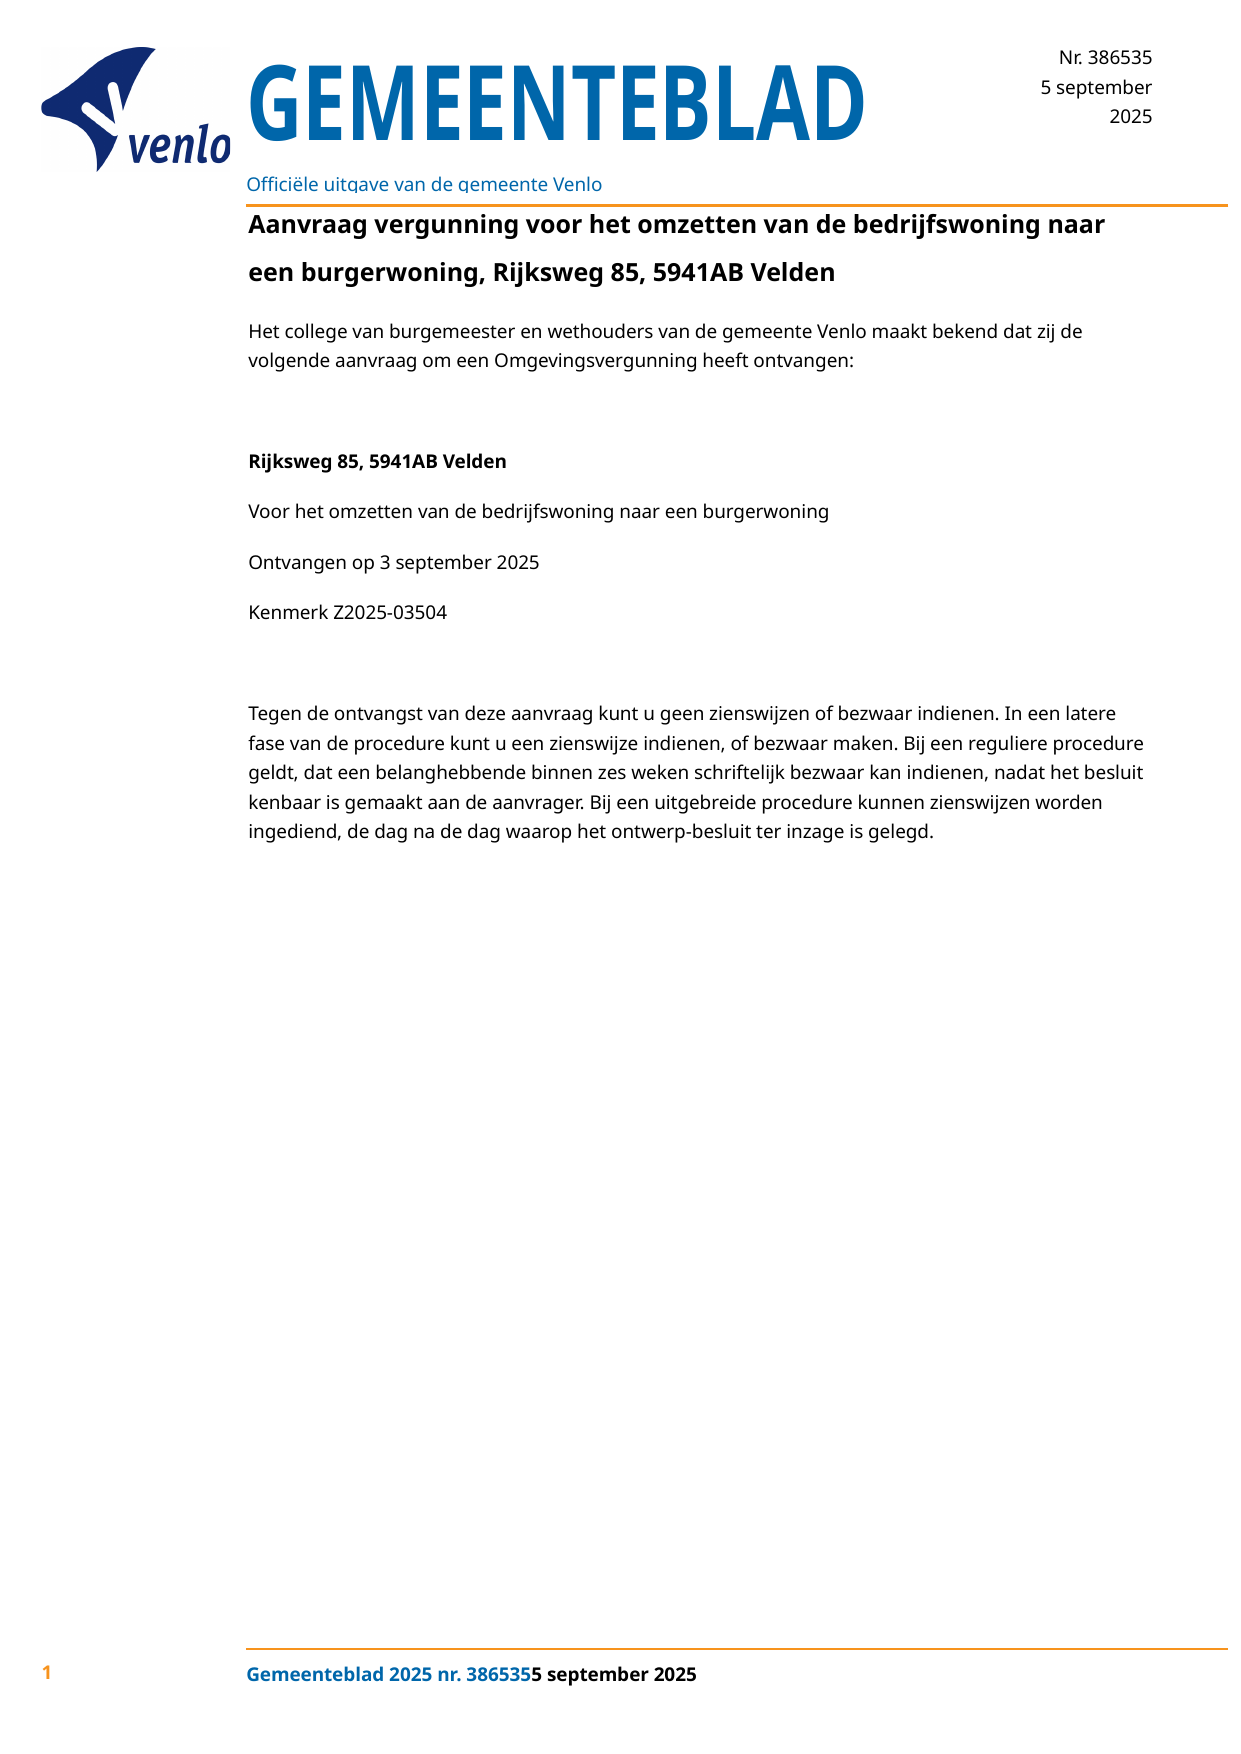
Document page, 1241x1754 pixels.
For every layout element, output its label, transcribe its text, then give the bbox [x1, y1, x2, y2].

text Tegen de ontvangst van deze aanvraag kunt u geen zienswijzen of bezwaar indienen. In een latere fase van de procedure kunt u een zienswijze indienen, of bezwaar maken. Bij een reguliere procedure geldt, dat een belanghebbende binnen zes weken schriftelijk bezwaar kan indienen, nadat het besluit kenbaar is gemaakt aan de aanvrager. Bij een uitgebreide procedure kunnen zienswijzen worden ingediend, de dag na de dag waarop het ontwerp-besluit ter inzage is gelegd. [248, 700, 1152, 844]
text Ontvangen op 3 september 2025 [248, 549, 1152, 575]
picture [41, 47, 231, 172]
text Kenmerk Z2025-03504 [248, 599, 1152, 625]
text Het college van burgemeester en wethouders van de gemeente Venlo maakt bekend dat zij de volgende aanvraag om een Omgevingsvergunning heeft ontvangen: [248, 318, 1152, 373]
text Rijksweg 85, 5941AB Velden [248, 448, 1152, 474]
text Aanvraag vergunning voor het omzetten van de bedrijfswoning naar een burgerwoning, Rijksweg 85, 5941AB Velden [248, 207, 1152, 288]
text Voor het omzetten van de bedrijfswoning naar een burgerwoning [248, 499, 1152, 524]
